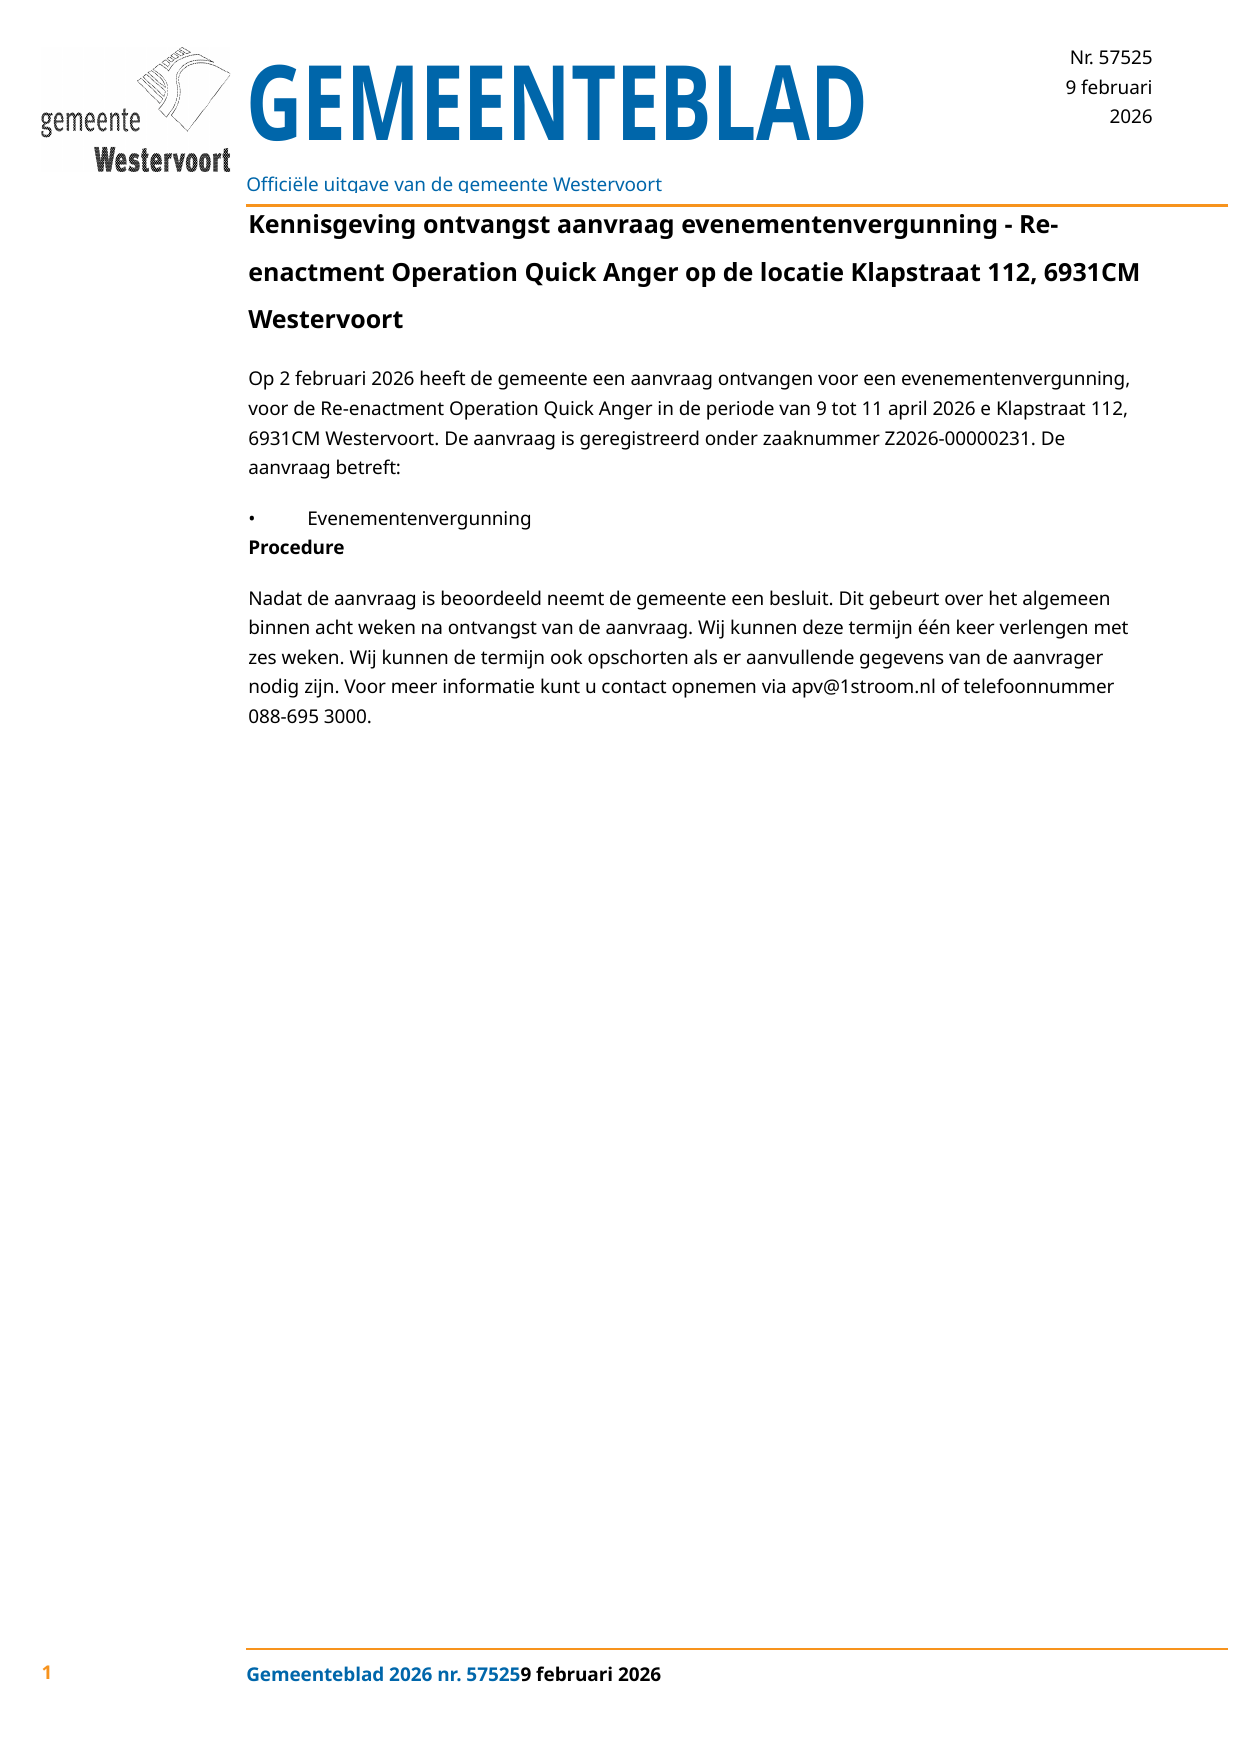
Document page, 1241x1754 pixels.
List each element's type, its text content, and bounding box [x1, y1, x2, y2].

text Op 2 februari 2026 heeft de gemeente een aanvraag ontvangen voor een evenementenvergunning, voor de Re-enactment Operation Quick Anger in de periode van 9 tot 11 april 2026 e Klapstraat 112, 6931CM Westervoort. De aanvraag is geregistreerd onder zaaknummer Z2026-00000231. De aanvraag betreft: [248, 366, 1152, 480]
text Procedure [248, 534, 1152, 560]
picture [41, 47, 231, 172]
list Evenementenvergunning [248, 505, 1152, 530]
text Nadat de aanvraag is beoordeeld neemt de gemeente een besluit. Dit gebeurt over het algemeen binnen acht weken na ontvangst van de aanvraag. Wij kunnen deze termijn één keer verlengen met zes weken. Wij kunnen de termijn ook opschorten als er aanvullende gegevens van de aanvrager nodig zijn. Voor meer informatie kunt u contact opnemen via apv@1stroom.nl of telefoonnummer 088-695 3000. [248, 585, 1152, 729]
text Kennisgeving ontvangst aanvraag evenementenvergunning - Re-enactment Operation Quick Anger op de locatie Klapstraat 112, 6931CM Westervoort [248, 207, 1152, 336]
